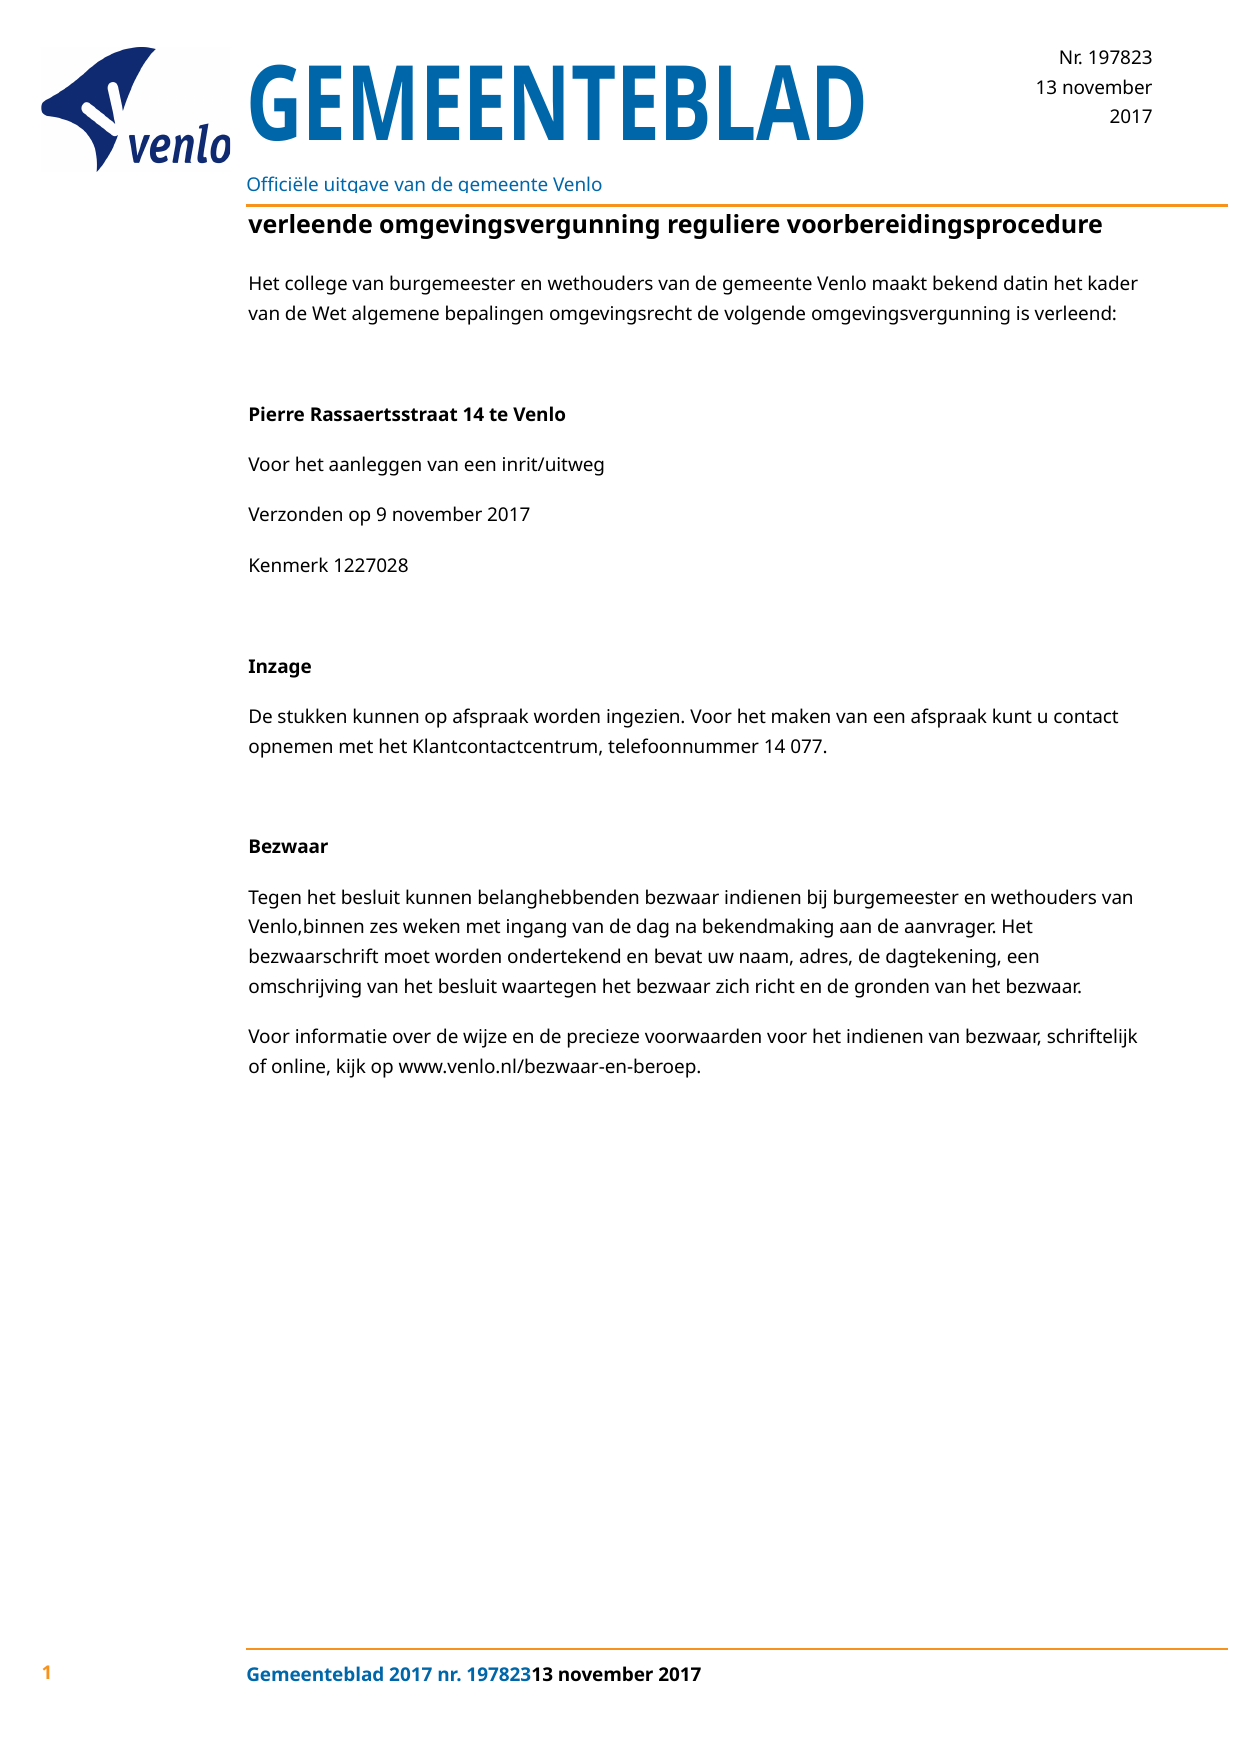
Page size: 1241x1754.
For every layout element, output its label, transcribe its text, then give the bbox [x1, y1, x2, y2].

text Tegen het besluit kunnen belanghebbenden bezwaar indienen bij burgemeester en wethouders van Venlo,binnen zes weken met ingang van de dag na bekendmaking aan de aanvrager. Het bezwaarschrift moet worden ondertekend en bevat uw naam, adres, de dagtekening, een omschrijving van het besluit waartegen het bezwaar zich richt en de gronden van het bezwaar. [248, 884, 1152, 998]
text De stukken kunnen op afspraak worden ingezien. Voor het maken van een afspraak kunt u contact opnemen met het Klantcontactcentrum, telefoonnummer 14 077. [248, 703, 1152, 758]
text Pierre Rassaertsstraat 14 te Venlo [248, 401, 1152, 426]
text Kenmerk 1227028 [248, 552, 1152, 578]
text Bezwaar [248, 834, 1152, 859]
text Het college van burgemeester en wethouders van de gemeente Venlo maakt bekend datin het kader van de Wet algemene bepalingen omgevingsrecht de volgende omgevingsvergunning is verleend: [248, 270, 1152, 326]
text Inzage [248, 653, 1152, 678]
picture [41, 47, 231, 172]
text verleende omgevingsvergunning reguliere voorbereidingsprocedure [248, 207, 1152, 241]
text Voor informatie over de wijze en de precieze voorwaarden voor het indienen van bezwaar, schriftelijk of online, kijk op www.venlo.nl/bezwaar-en-beroep. [248, 1023, 1152, 1078]
text Verzonden op 9 november 2017 [248, 502, 1152, 527]
text Voor het aanleggen van een inrit/uitweg [248, 451, 1152, 477]
